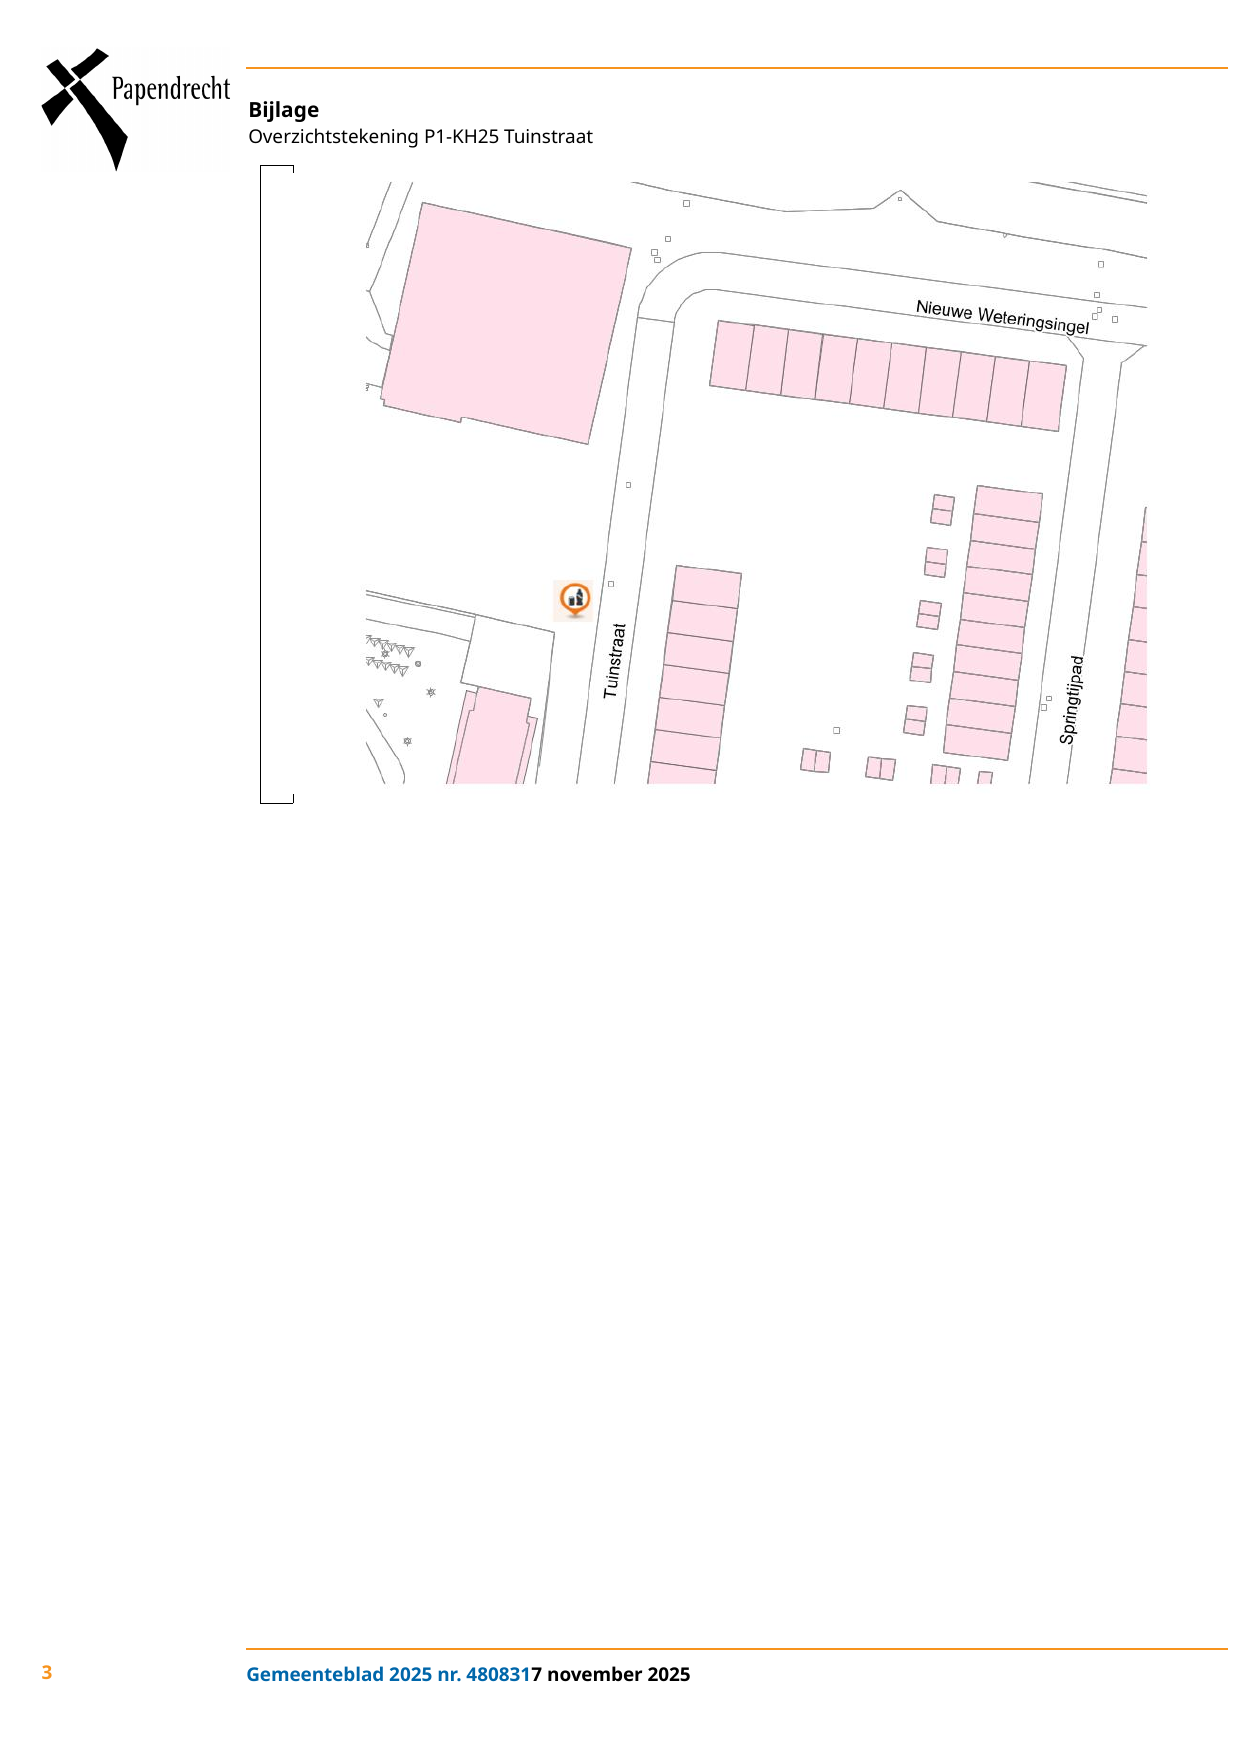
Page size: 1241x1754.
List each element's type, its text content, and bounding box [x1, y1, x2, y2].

picture [268, 173, 1173, 794]
picture [41, 47, 231, 172]
text Bijlage [248, 95, 1152, 123]
text Overzichtstekening P1-KH25 Tuinstraat [248, 123, 1152, 149]
